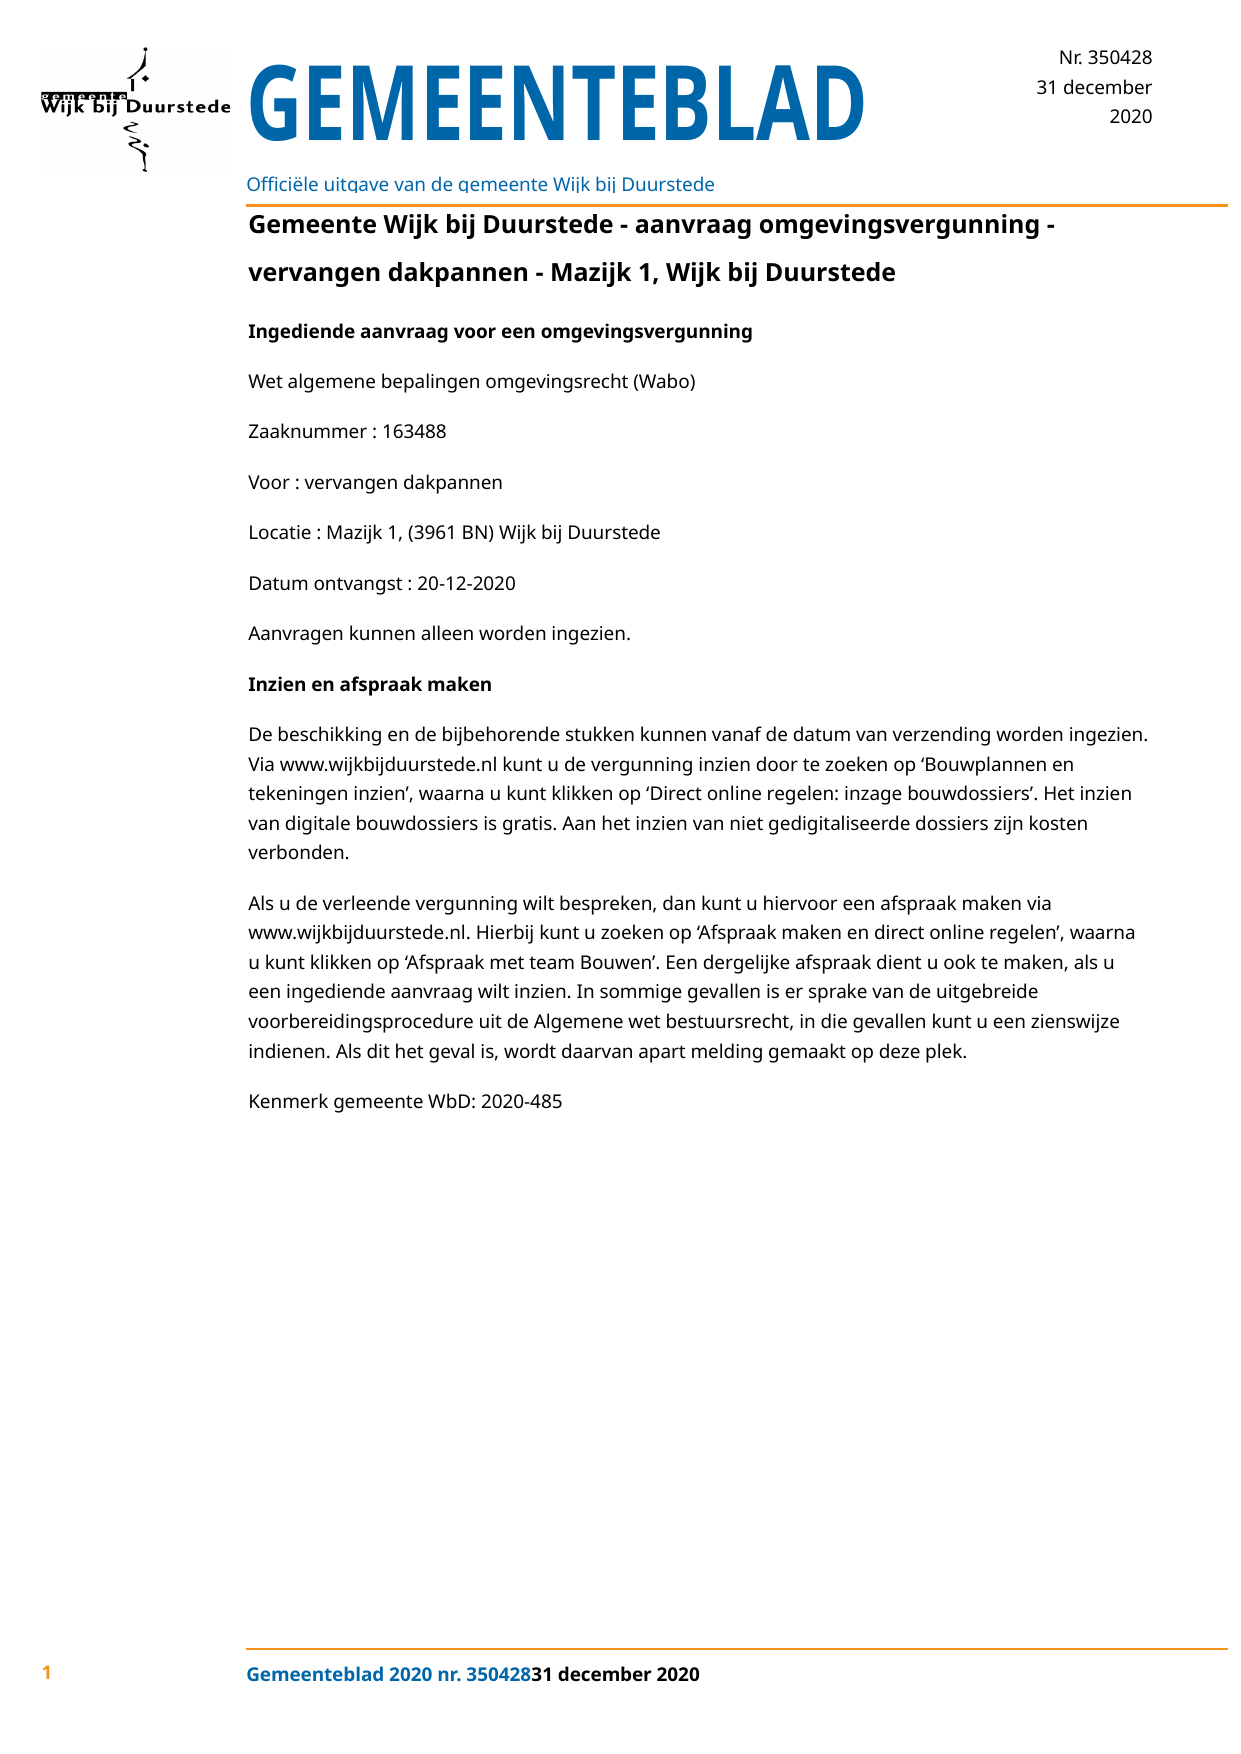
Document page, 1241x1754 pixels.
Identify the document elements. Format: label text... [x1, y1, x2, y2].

text Datum ontvangst : 20-12-2020 [248, 570, 1152, 596]
text Kenmerk gemeente WbD: 2020-485 [248, 1088, 1152, 1114]
text Zaaknummer : 163488 [248, 419, 1152, 444]
text Inzien en afspraak maken [248, 671, 1152, 697]
picture [41, 47, 231, 172]
text Gemeente Wijk bij Duurstede - aanvraag omgevingsvergunning - vervangen dakpannen - Mazijk 1, Wijk bij Duurstede [248, 207, 1152, 288]
text Als u de verleende vergunning wilt bespreken, dan kunt u hiervoor een afspraak maken via www.wijkbijduurstede.nl. Hierbij kunt u zoeken op ‘Afspraak maken en direct online regelen’, waarna u kunt klikken op ‘Afspraak met team Bouwen’. Een dergelijke afspraak dient u ook te maken, als u een ingediende aanvraag wilt inzien. In sommige gevallen is er sprake van de uitgebreide voorbereidingsprocedure uit de Algemene wet bestuursrecht, in die gevallen kunt u een zienswijze indienen. Als dit het geval is, wordt daarvan apart melding gemaakt op deze plek. [248, 890, 1152, 1064]
text Ingediende aanvraag voor een omgevingsvergunning [248, 318, 1152, 344]
text Voor : vervangen dakpannen [248, 469, 1152, 495]
text Wet algemene bepalingen omgevingsrecht (Wabo) [248, 368, 1152, 394]
text Locatie : Mazijk 1, (3961 BN) Wijk bij Duurstede [248, 519, 1152, 545]
text De beschikking en de bijbehorende stukken kunnen vanaf de datum van verzending worden ingezien. Via www.wijkbijduurstede.nl kunt u de vergunning inzien door te zoeken op ‘Bouwplannen en tekeningen inzien’, waarna u kunt klikken op ‘Direct online regelen: inzage bouwdossiers’. Het inzien van digitale bouwdossiers is gratis. Aan het inzien van niet gedigitaliseerde dossiers zijn kosten verbonden. [248, 721, 1152, 865]
text Aanvragen kunnen alleen worden ingezien. [248, 620, 1152, 646]
